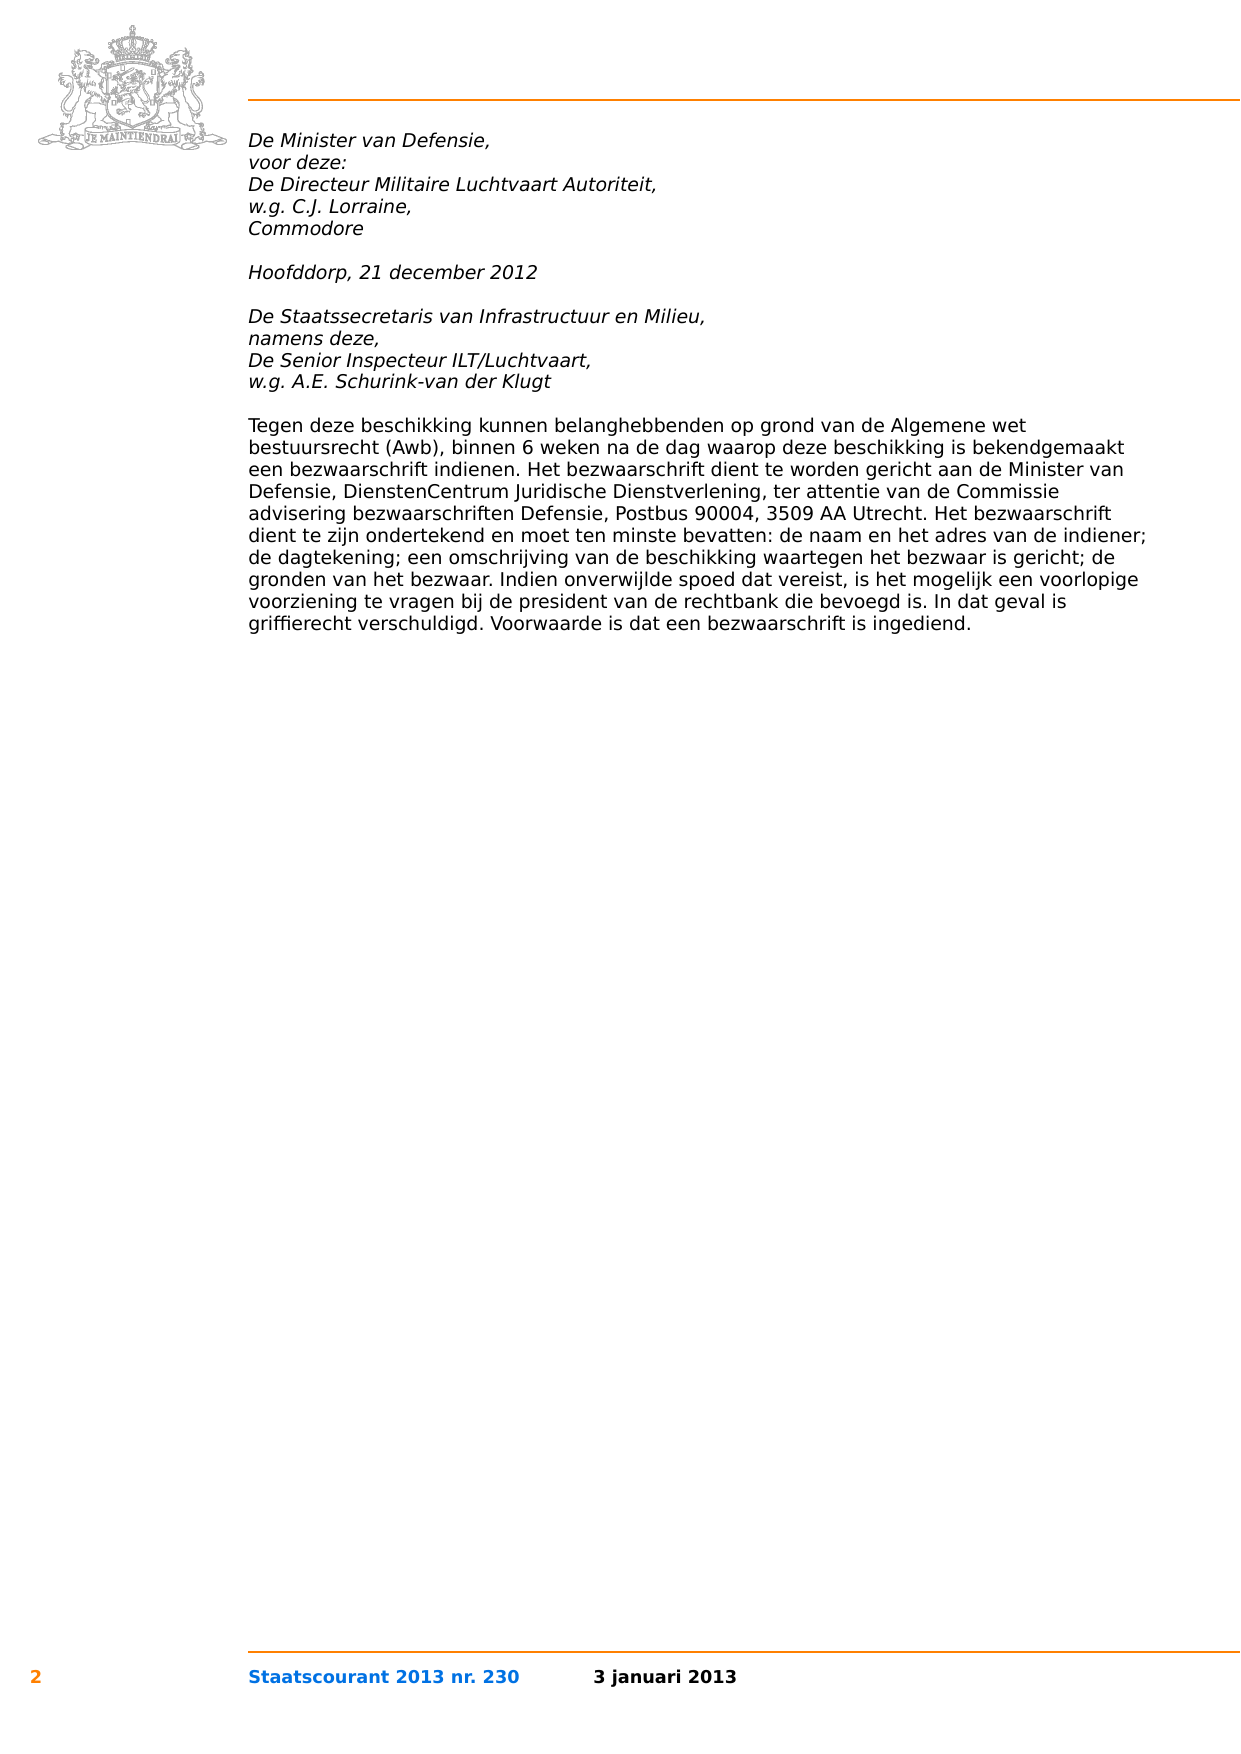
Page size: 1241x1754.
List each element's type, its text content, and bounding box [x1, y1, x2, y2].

picture [38, 25, 227, 150]
text Tegen deze beschikking kunnen belanghebbenden op grond van de Algemene wet bestuursrecht (Awb), binnen 6 weken na de dag waarop deze beschikking is bekendgemaakt een bezwaarschrift indienen. Het bezwaarschrift dient te worden gericht aan de Minister van Defensie, DienstenCentrum Juridische Dienstverlening, ter attentie van de Commissie advisering bezwaarschriften Defensie, Postbus 90004, 3509 AA Utrecht. Het bezwaarschrift dient te zijn ondertekend en moet ten minste bevatten: de naam en het adres van de indiener; de dagtekening; een omschrijving van de beschikking waartegen het bezwaar is gericht; de gronden van het bezwaar. Indien onverwijlde spoed dat vereist, is het mogelijk een voorlopige voorziening te vragen bij de president van de rechtbank die bevoegd is. In dat geval is griffierecht verschuldigd. Voorwaarde is dat een bezwaarschrift is ingediend. [248, 415, 1163, 635]
text Hoofddorp, 21 december 2012 [248, 262, 1163, 284]
text De Minister van Defensie, voor deze: De Directeur Militaire Luchtvaart Autoriteit, w.g. C.J. Lorraine, Commodore [248, 130, 1163, 240]
text De Staatssecretaris van Infrastructuur en Milieu, namens deze, De Senior Inspecteur ILT/Luchtvaart, w.g. A.E. Schurink-van der Klugt [248, 306, 1163, 393]
